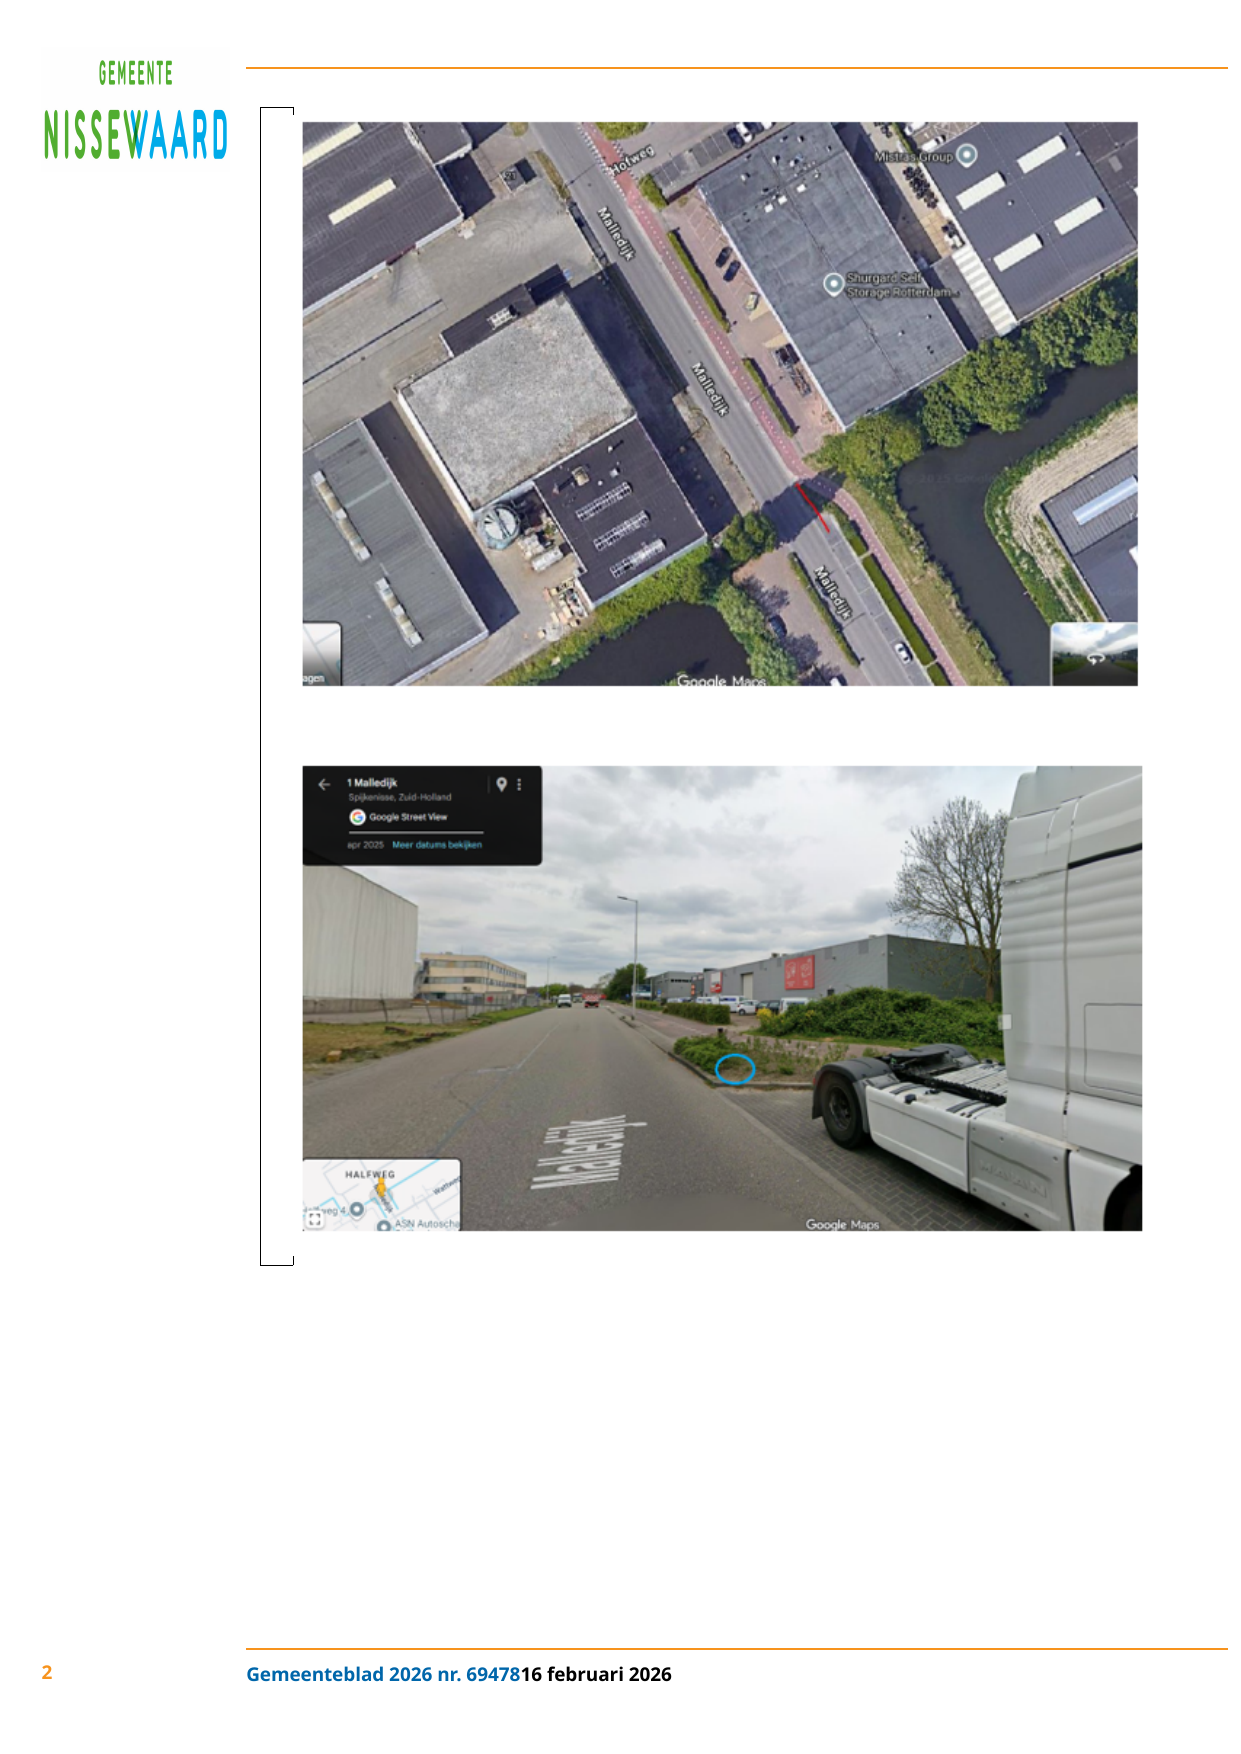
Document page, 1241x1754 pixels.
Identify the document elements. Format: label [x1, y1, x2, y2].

picture [41, 47, 231, 172]
picture [268, 115, 1173, 1256]
